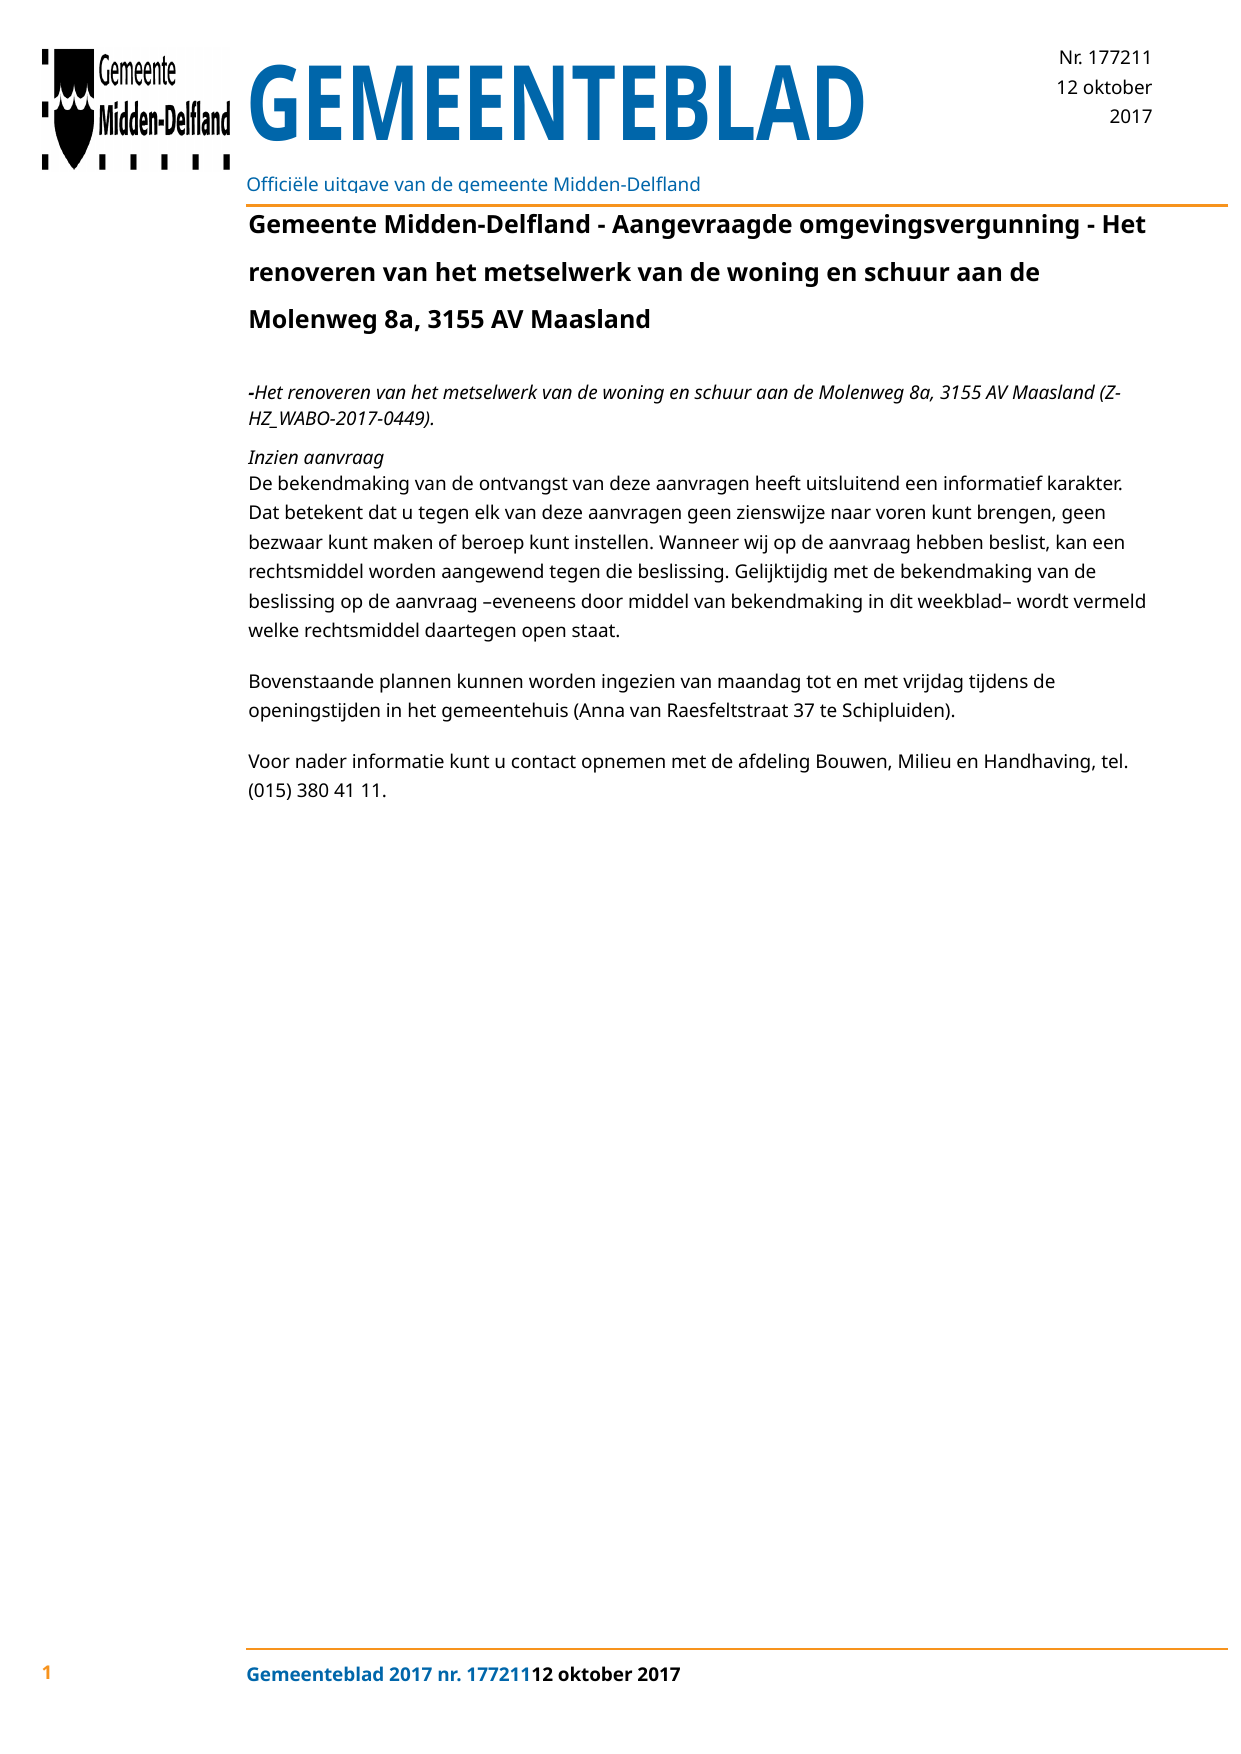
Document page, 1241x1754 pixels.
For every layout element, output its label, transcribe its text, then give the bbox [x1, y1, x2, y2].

text Inzien aanvraag [248, 444, 1152, 470]
text Gemeente Midden-Delfland - Aangevraagde omgevingsvergunning - Het renoveren van het metselwerk van de woning en schuur aan de Molenweg 8a, 3155 AV Maasland [248, 207, 1152, 336]
text Bovenstaande plannen kunnen worden ingezien van maandag tot en met vrijdag tijdens de openingstijden in het gemeentehuis (Anna van Raesfeltstraat 37 te Schipluiden). [248, 668, 1152, 723]
text -Het renoveren van het metselwerk van de woning en schuur aan de Molenweg 8a, 3155 AV Maasland (Z-HZ_WABO-2017-0449). [248, 379, 1152, 431]
picture [41, 47, 231, 172]
text Voor nader informatie kunt u contact opnemen met de afdeling Bouwen, Milieu en Handhaving, tel. (015) 380 41 11. [248, 748, 1152, 803]
text De bekendmaking van de ontvangst van deze aanvragen heeft uitsluitend een informatief karakter. Dat betekent dat u tegen elk van deze aanvragen geen zienswijze naar voren kunt brengen, geen bezwaar kunt maken of beroep kunt instellen. Wanneer wij op de aanvraag hebben beslist, kan een rechtsmiddel worden aangewend tegen die beslissing. Gelijktijdig met de bekendmaking van de beslissing op de aanvraag –eveneens door middel van bekendmaking in dit weekblad– wordt vermeld welke rechtsmiddel daartegen open staat. [248, 470, 1152, 643]
